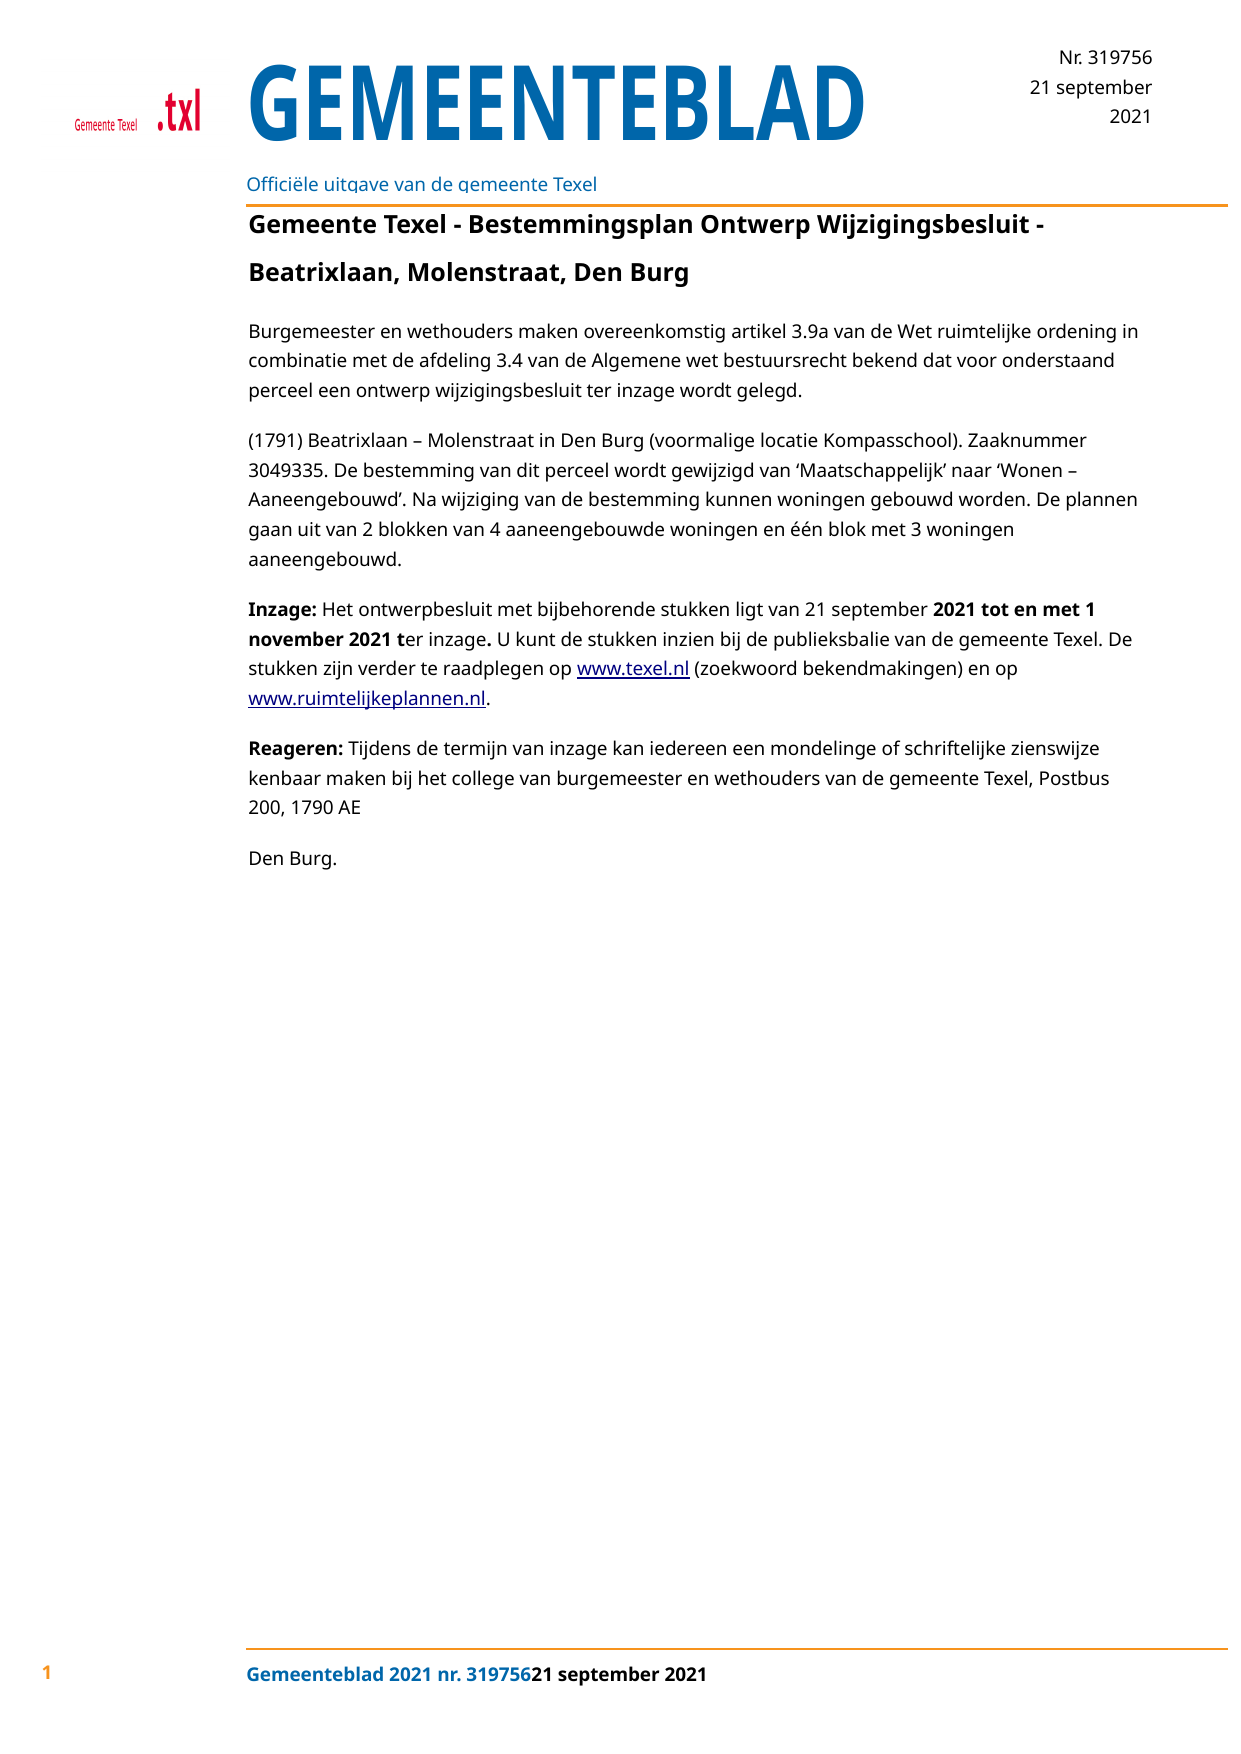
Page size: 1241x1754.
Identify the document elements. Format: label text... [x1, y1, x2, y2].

picture [41, 47, 231, 172]
text Gemeente Texel - Bestemmingsplan Ontwerp Wijzigingsbesluit - Beatrixlaan, Molenstraat, Den Burg [248, 207, 1152, 288]
text (1791) Beatrixlaan – Molenstraat in Den Burg (voormalige locatie Kompasschool). Zaaknummer 3049335. De bestemming van dit perceel wordt gewijzigd van ‘Maatschappelijk’ naar ‘Wonen – Aaneengebouwd’. Na wijziging van de bestemming kunnen woningen gebouwd worden. De plannen gaan uit van 2 blokken van 4 aaneengebouwde woningen en één blok met 3 woningen aaneengebouwd. [248, 427, 1152, 572]
text Reageren: Tijdens de termijn van inzage kan iedereen een mondelinge of schriftelijke zienswijze kenbaar maken bij het college van burgemeester en wethouders van de gemeente Texel, Postbus 200, 1790 AE [248, 735, 1152, 820]
text Den Burg. [248, 845, 1152, 871]
text Inzage: Het ontwerpbesluit met bijbehorende stukken ligt van 21 september 2021 tot en met 1 november 2021 ter inzage. U kunt de stukken inzien bij de publieksbalie van de gemeente Texel. De stukken zijn verder te raadplegen op www.texel.nl (zoekwoord bekendmakingen) en op www.ruimtelijkeplannen.nl. [248, 596, 1152, 711]
text Burgemeester en wethouders maken overeenkomstig artikel 3.9a van de Wet ruimtelijke ordening in combinatie met de afdeling 3.4 van de Algemene wet bestuursrecht bekend dat voor onderstaand perceel een ontwerp wijzigingsbesluit ter inzage wordt gelegd. [248, 318, 1152, 403]
